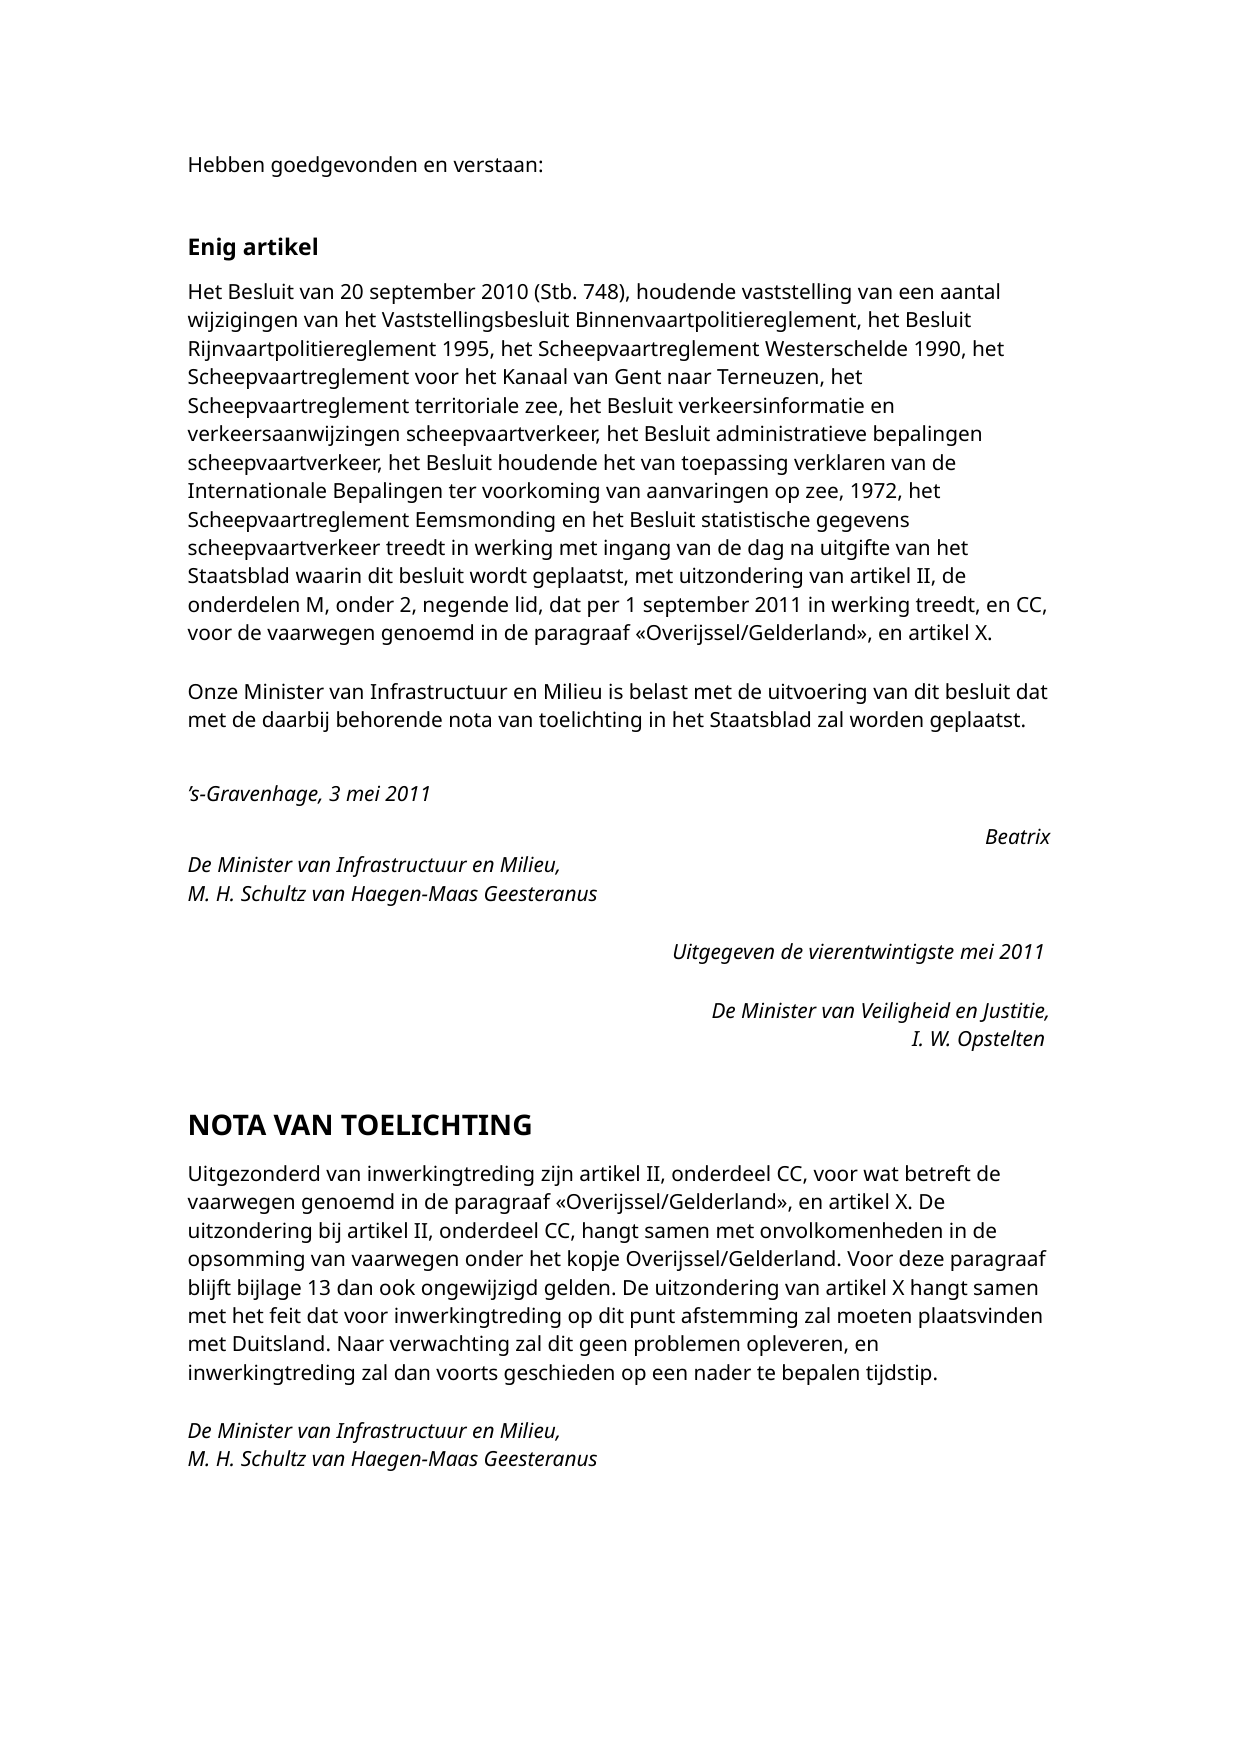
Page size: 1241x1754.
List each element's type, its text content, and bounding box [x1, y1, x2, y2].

text Het Besluit van 20 september 2010 (Stb. 748), houdende vaststelling van een aantal wijzigingen van het Vaststellingsbesluit Binnenvaartpolitiereglement, het Besluit Rijnvaartpolitiereglement 1995, het Scheepvaartreglement Westerschelde 1990, het Scheepvaartreglement voor het Kanaal van Gent naar Terneuzen, het Scheepvaartreglement territoriale zee, het Besluit verkeersinformatie en verkeersaanwijzingen scheepvaartverkeer, het Besluit administratieve bepalingen scheepvaartverkeer, het Besluit houdende het van toepassing verklaren van de Internationale Bepalingen ter voorkoming van aanvaringen op zee, 1972, het Scheepvaartreglement Eemsmonding en het Besluit statistische gegevens scheepvaartverkeer treedt in werking met ingang van de dag na uitgifte van het Staatsblad waarin dit besluit wordt geplaatst, met uitzondering van artikel II, de onderdelen M, onder 2, negende lid, dat per 1 september 2011 in werking treedt, en CC, voor de vaarwegen genoemd in de paragraaf «Overijssel/Gelderland», en artikel X. [187, 277, 1053, 647]
subtitle NOTA VAN TOELICHTING [187, 1105, 1053, 1144]
text De Minister van Infrastructuur en Milieu, [187, 851, 1053, 879]
text Uitgegeven de vierentwintigste mei 2011 [187, 937, 1053, 966]
text Onze Minister van Infrastructuur en Milieu is belast met de uitvoering van dit besluit dat met de daarbij behorende nota van toelichting in het Staatsblad zal worden geplaatst. [187, 677, 1053, 734]
subtitle Enig artikel [187, 231, 1053, 262]
text M. H. Schultz van Haegen-Maas Geesteranus [187, 1444, 1053, 1473]
text Hebben goedgevonden en verstaan: [187, 150, 1053, 178]
text I. W. Opstelten [187, 1024, 1053, 1053]
text De Minister van Veiligheid en Justitie, [187, 996, 1053, 1024]
text Uitgezonderd van inwerkingtreding zijn artikel II, onderdeel CC, voor wat betreft de vaarwegen genoemd in de paragraaf «Overijssel/Gelderland», en artikel X. De uitzondering bij artikel II, onderdeel CC, hangt samen met onvolkomenheden in de opsomming van vaarwegen onder het kopje Overijssel/Gelderland. Voor deze paragraaf blijft bijlage 13 dan ook ongewijzigd gelden. De uitzondering van artikel X hangt samen met het feit dat voor inwerkingtreding op dit punt afstemming zal moeten plaatsvinden met Duitsland. Naar verwachting zal dit geen problemen opleveren, en inwerkingtreding zal dan voorts geschieden op een nader te bepalen tijdstip. [187, 1159, 1053, 1386]
text De Minister van Infrastructuur en Milieu, [187, 1416, 1053, 1444]
text M. H. Schultz van Haegen-Maas Geesteranus [187, 879, 1053, 907]
text Beatrix [187, 822, 1053, 851]
text ’s-Gravenhage, 3 mei 2011 [187, 779, 1053, 807]
